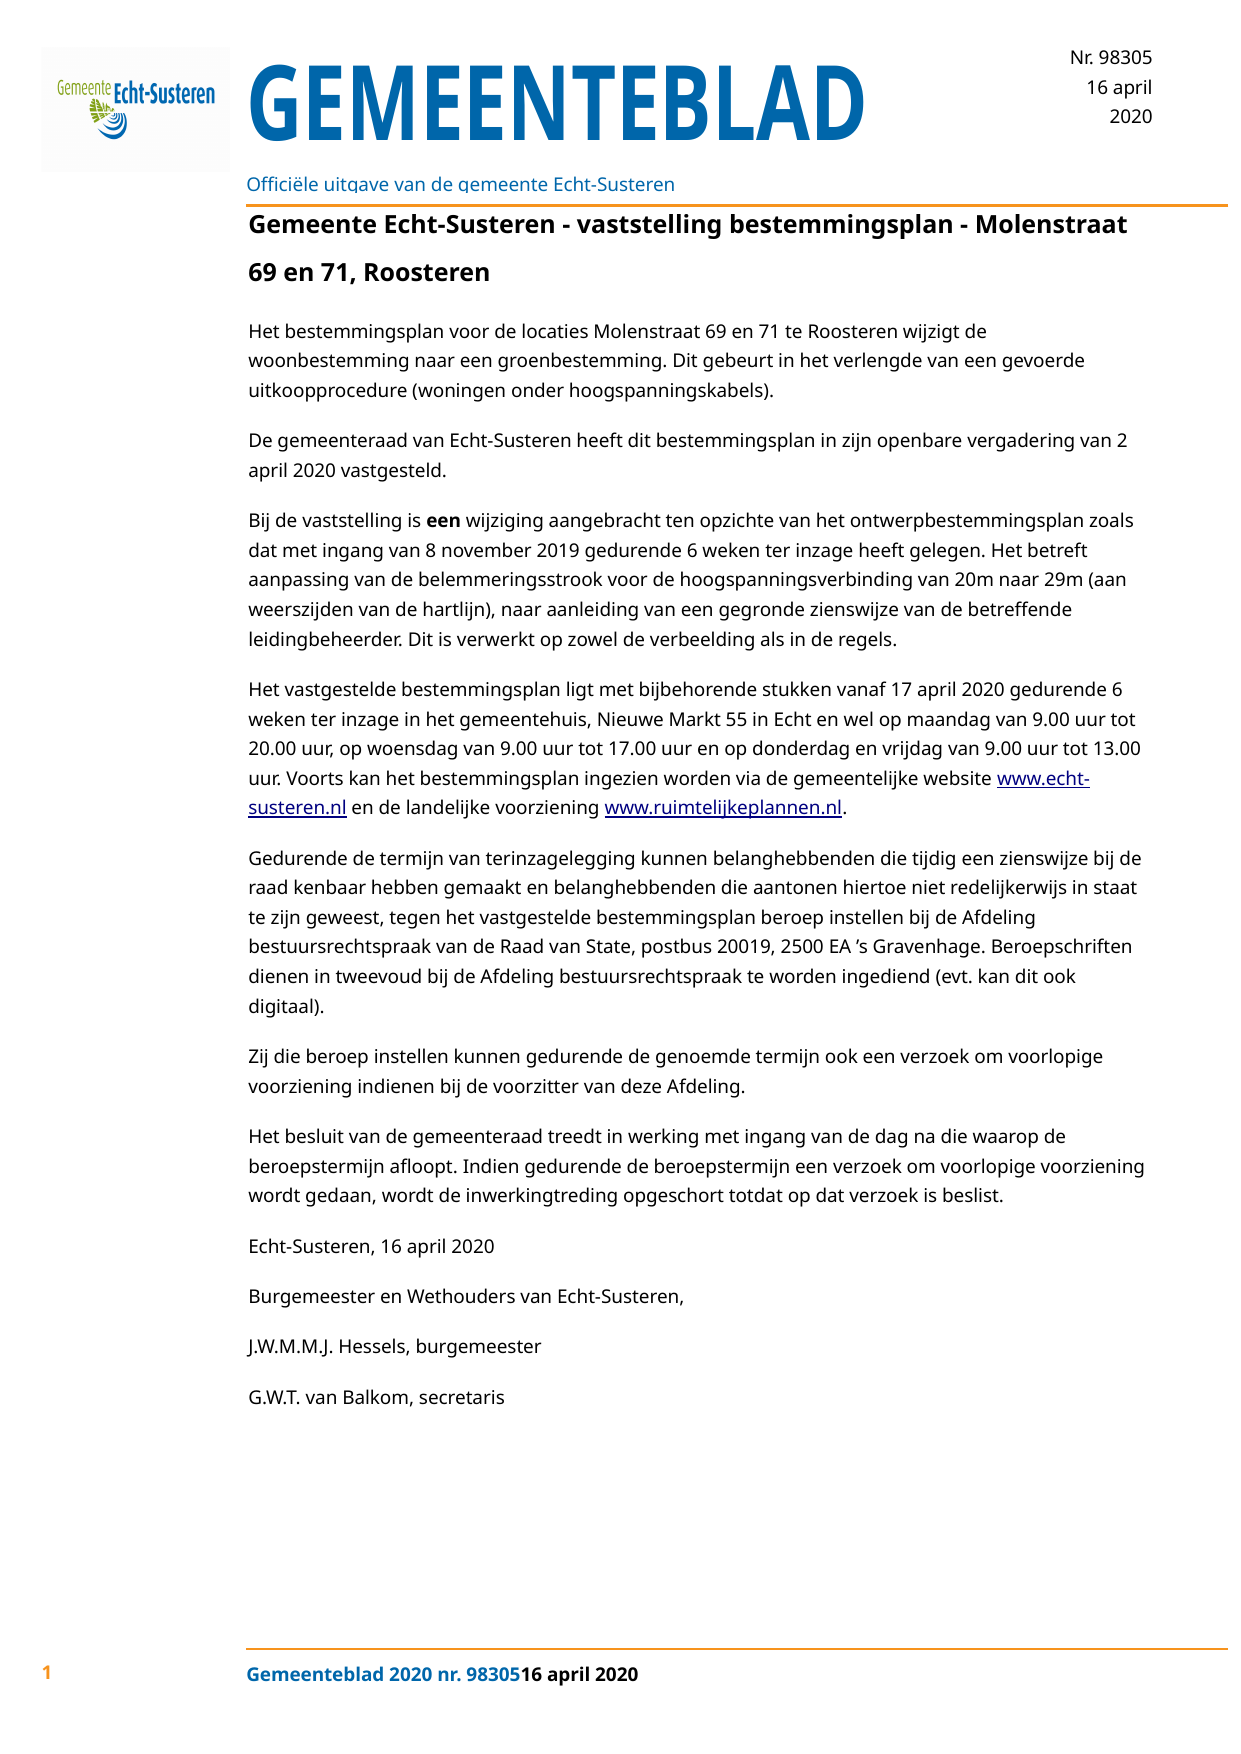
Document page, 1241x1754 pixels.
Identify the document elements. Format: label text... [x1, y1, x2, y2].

text J.W.M.M.J. Hessels, burgemeester [248, 1334, 1152, 1359]
text Het vastgestelde bestemmingsplan ligt met bijbehorende stukken vanaf 17 april 2020 gedurende 6 weken ter inzage in het gemeentehuis, Nieuwe Markt 55 in Echt en wel op maandag van 9.00 uur tot 20.00 uur, op woensdag van 9.00 uur tot 17.00 uur en op donderdag en vrijdag van 9.00 uur tot 13.00 uur. Voorts kan het bestemmingsplan ingezien worden via de gemeentelijke website www.echt-susteren.nl en de landelijke voorziening www.ruimtelijkeplannen.nl. [248, 676, 1152, 820]
text Het bestemmingsplan voor de locaties Molenstraat 69 en 71 te Roosteren wijzigt de woonbestemming naar een groenbestemming. Dit gebeurt in het verlengde van een gevoerde uitkoopprocedure (woningen onder hoogspanningskabels). [248, 318, 1152, 403]
text Het besluit van de gemeenteraad treedt in werking met ingang van de dag na die waarop de beroepstermijn afloopt. Indien gedurende de beroepstermijn een verzoek om voorlopige voorziening wordt gedaan, wordt de inwerkingtreding opgeschort totdat op dat verzoek is beslist. [248, 1123, 1152, 1208]
text Burgemeester en Wethouders van Echt-Susteren, [248, 1283, 1152, 1309]
text De gemeenteraad van Echt-Susteren heeft dit bestemmingsplan in zijn openbare vergadering van 2 april 2020 vastgesteld. [248, 427, 1152, 483]
text Gemeente Echt-Susteren - vaststelling bestemmingsplan - Molenstraat 69 en 71, Roosteren [248, 207, 1152, 288]
text Bij de vaststelling is een wijziging aangebracht ten opzichte van het ontwerpbestemmingsplan zoals dat met ingang van 8 november 2019 gedurende 6 weken ter inzage heeft gelegen. Het betreft aanpassing van de belemmeringsstrook voor de hoogspanningsverbinding van 20m naar 29m (aan weerszijden van de hartlijn), naar aanleiding van een gegronde zienswijze van de betreffende leidingbeheerder. Dit is verwerkt op zowel de verbeelding als in de regels. [248, 507, 1152, 652]
text Gedurende de termijn van terinzagelegging kunnen belanghebbenden die tijdig een zienswijze bij de raad kenbaar hebben gemaakt en belanghebbenden die aantonen hiertoe niet redelijkerwijs in staat te zijn geweest, tegen het vastgestelde bestemmingsplan beroep instellen bij de Afdeling bestuursrechtspraak van de Raad van State, postbus 20019, 2500 EA ’s Gravenhage. Beroepschriften dienen in tweevoud bij de Afdeling bestuursrechtspraak te worden ingediend (evt. kan dit ook digitaal). [248, 845, 1152, 1019]
text G.W.T. van Balkom, secretaris [248, 1384, 1152, 1410]
text Echt-Susteren, 16 april 2020 [248, 1233, 1152, 1259]
text Zij die beroep instellen kunnen gedurende de genoemde termijn ook een verzoek om voorlopige voorziening indienen bij de voorzitter van deze Afdeling. [248, 1043, 1152, 1099]
picture [41, 47, 231, 172]
